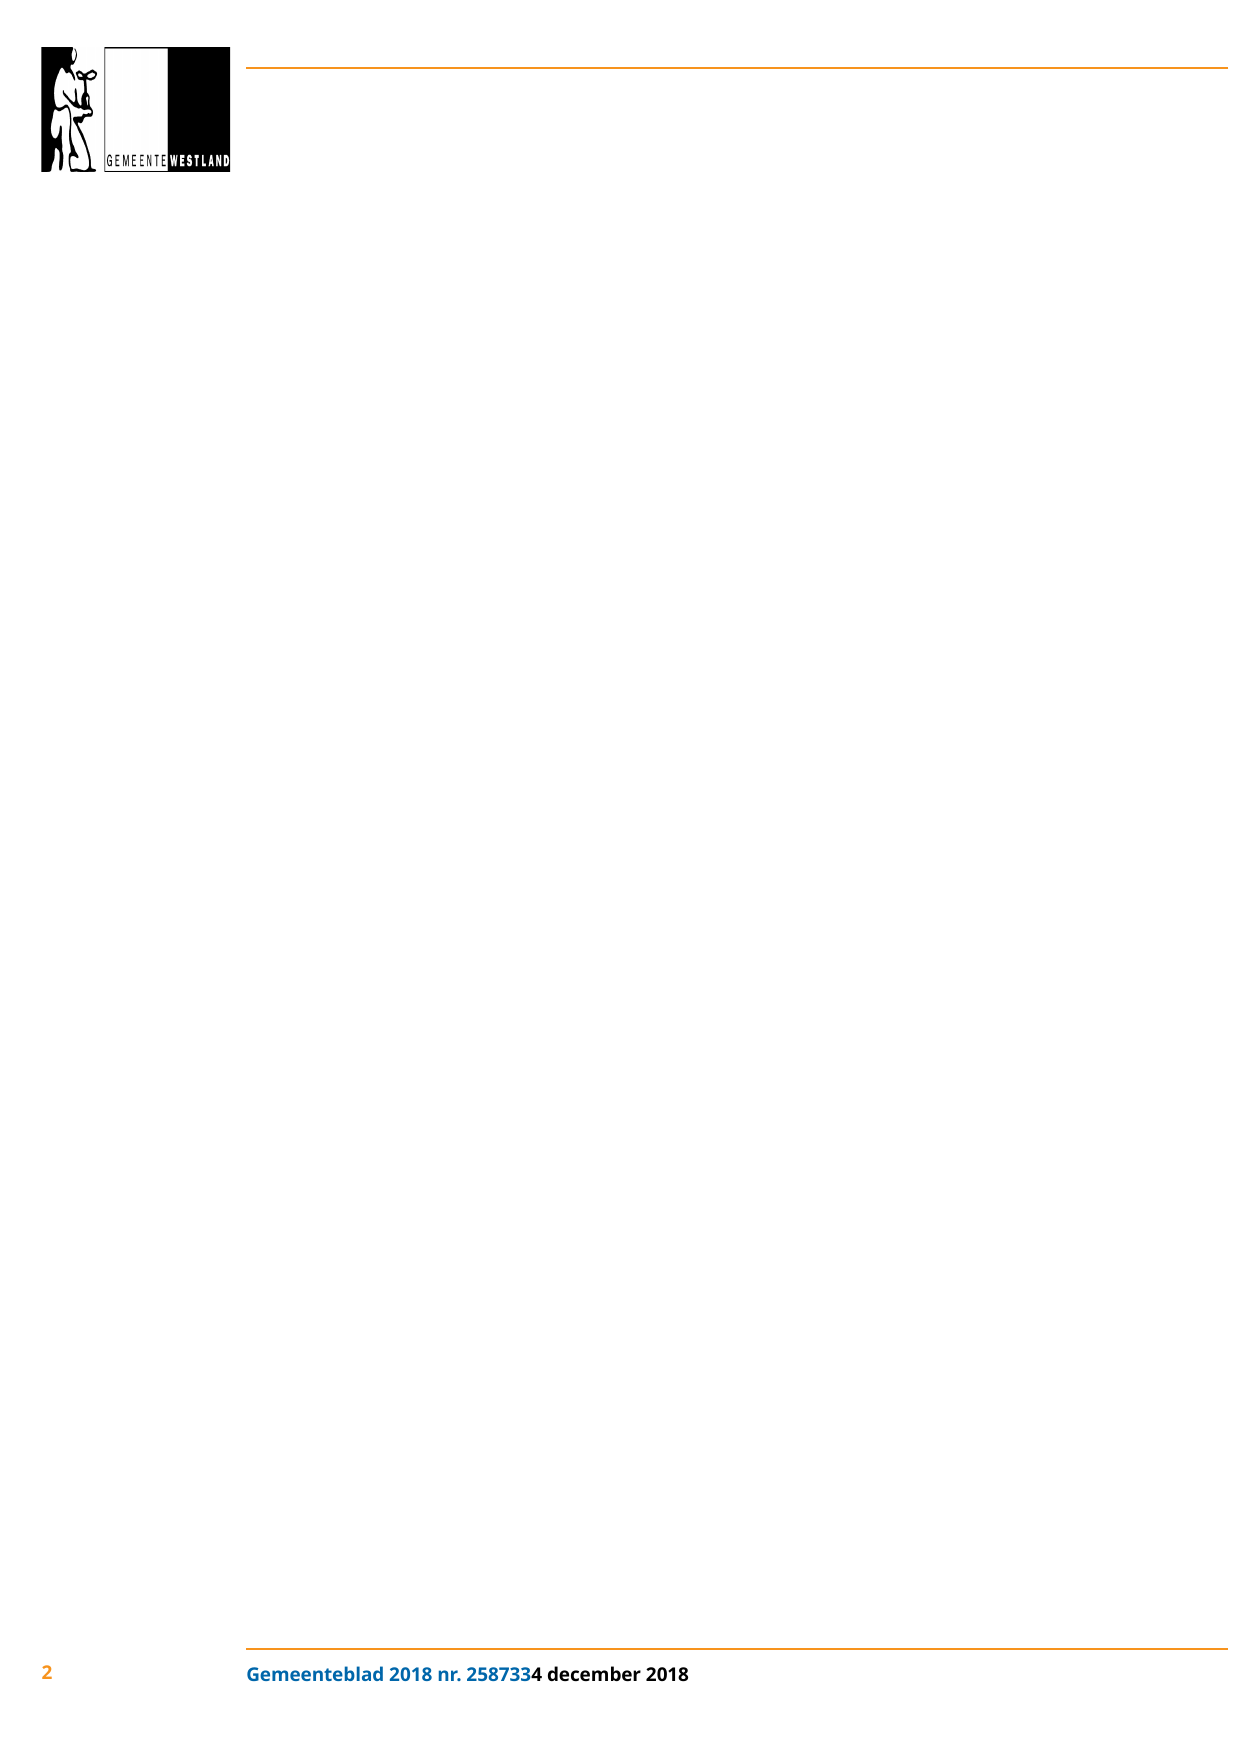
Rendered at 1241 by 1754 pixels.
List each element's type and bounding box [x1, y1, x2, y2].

picture [41, 47, 231, 172]
